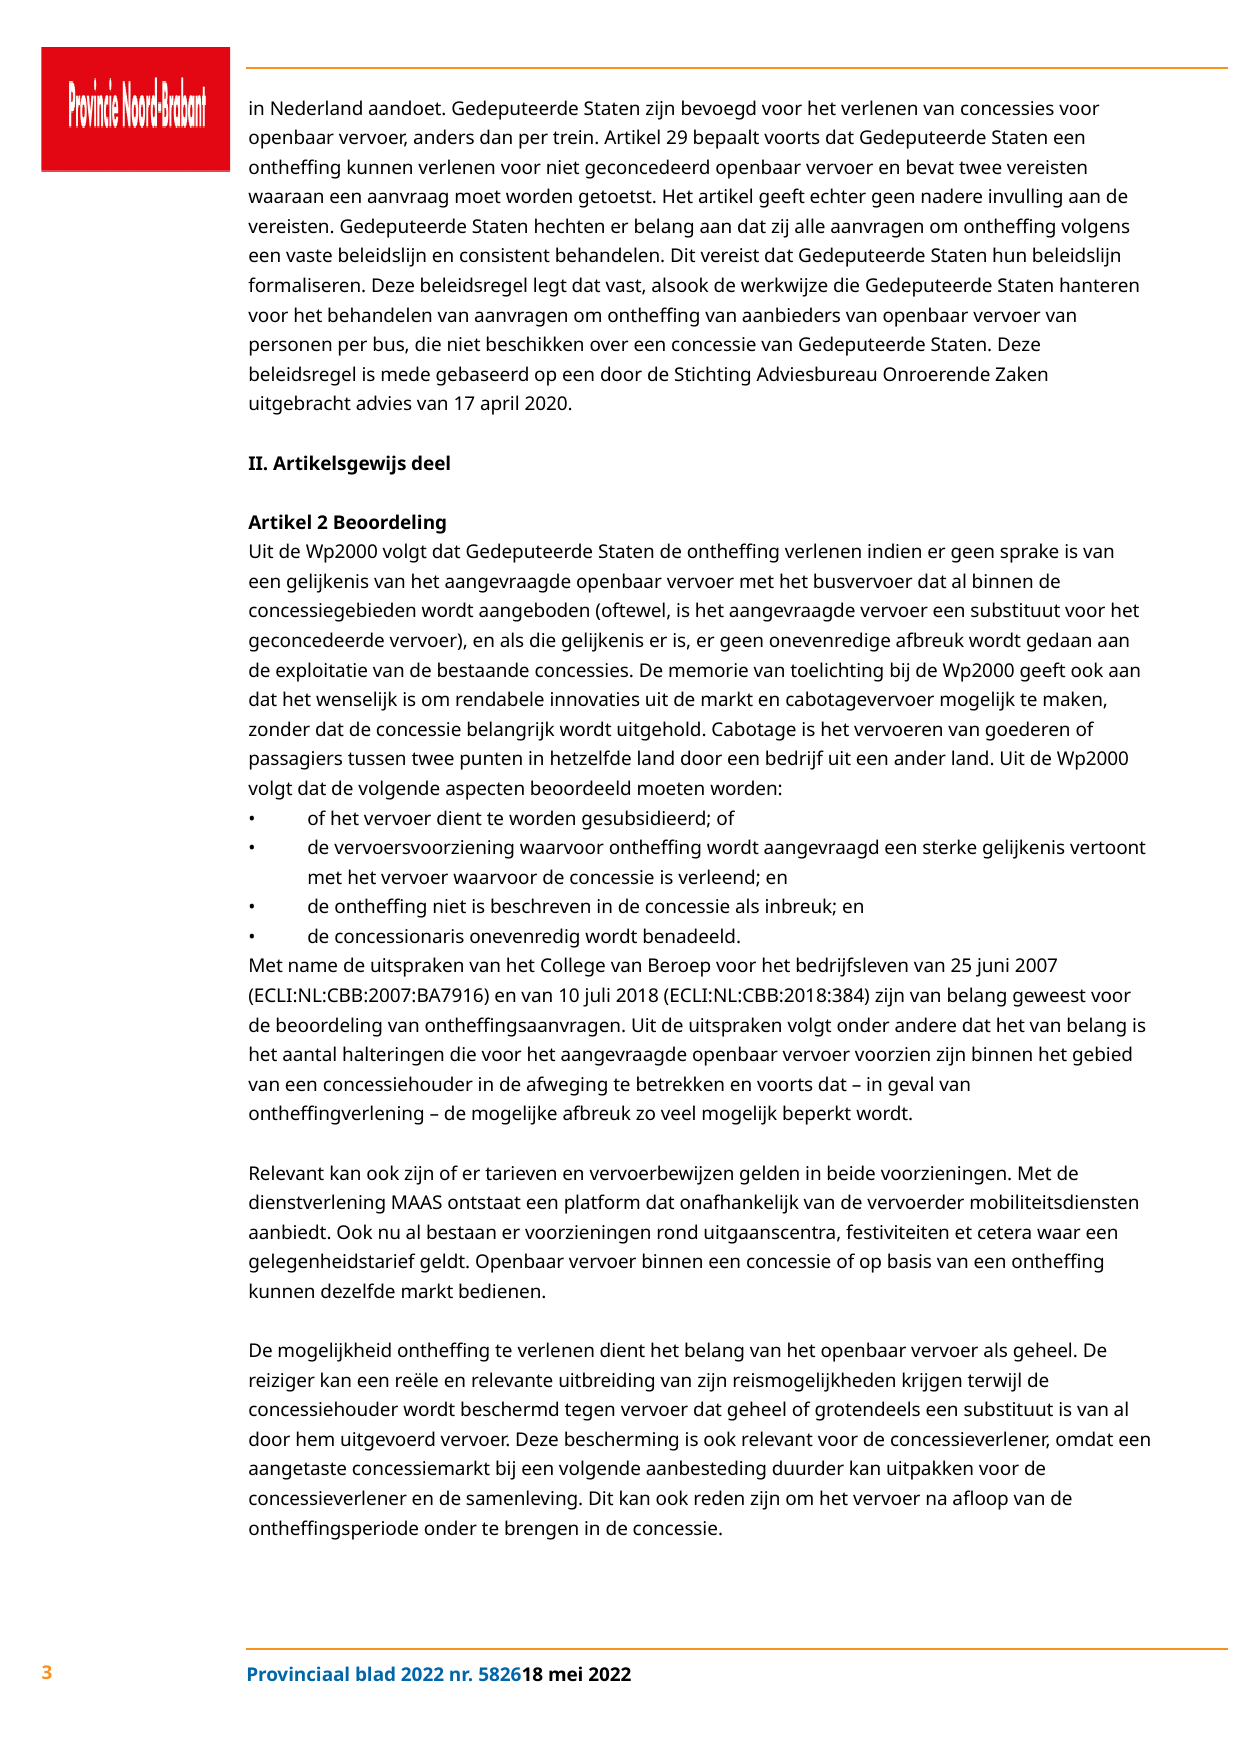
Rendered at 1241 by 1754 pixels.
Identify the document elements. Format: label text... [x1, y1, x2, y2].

text Artikel 2 Beoordeling [248, 509, 1152, 535]
text in Nederland aandoet. Gedeputeerde Staten zijn bevoegd voor het verlenen van concessies voor openbaar vervoer, anders dan per trein. Artikel 29 bepaalt voorts dat Gedeputeerde Staten een ontheffing kunnen verlenen voor niet geconcedeerd openbaar vervoer en bevat twee vereisten waaraan een aanvraag moet worden getoetst. Het artikel geeft echter geen nadere invulling aan de vereisten. Gedeputeerde Staten hechten er belang aan dat zij alle aanvragen om ontheffing volgens een vaste beleidslijn en consistent behandelen. Dit vereist dat Gedeputeerde Staten hun beleidslijn formaliseren. Deze beleidsregel legt dat vast, alsook de werkwijze die Gedeputeerde Staten hanteren voor het behandelen van aanvragen om ontheffing van aanbieders van openbaar vervoer van personen per bus, die niet beschikken over een concessie van Gedeputeerde Staten. Deze beleidsregel is mede gebaseerd op een door de Stichting Adviesbureau Onroerende Zaken uitgebracht advies van 17 april 2020. [248, 95, 1152, 416]
list de vervoersvoorziening waarvoor ontheffing wordt aangevraagd een sterke gelijkenis vertoont met het vervoer waarvoor de concessie is verleend; en [248, 834, 1152, 890]
text II. Artikelsgewijs deel [248, 450, 1152, 476]
picture [41, 47, 231, 172]
text Met name de uitspraken van het College van Beroep voor het bedrijfsleven van 25 juni 2007 (ECLI:NL:CBB:2007:BA7916) en van 10 juli 2018 (ECLI:NL:CBB:2018:384) zijn van belang geweest voor de beoordeling van ontheffingsaanvragen. Uit de uitspraken volgt onder andere dat het van belang is het aantal halteringen die voor het aangevraagde openbaar vervoer voorzien zijn binnen het gebied van een concessiehouder in de afweging te betrekken en voorts dat – in geval van ontheffingverlening – de mogelijke afbreuk zo veel mogelijk beperkt wordt. [248, 953, 1152, 1126]
list of het vervoer dient te worden gesubsidieerd; of [248, 805, 1152, 831]
list de ontheffing niet is beschreven in de concessie als inbreuk; en [248, 893, 1152, 919]
list de concessionaris onevenredig wordt benadeeld. [248, 923, 1152, 949]
text Uit de Wp2000 volgt dat Gedeputeerde Staten de ontheffing verlenen indien er geen sprake is van een gelijkenis van het aangevraagde openbaar vervoer met het busvervoer dat al binnen de concessiegebieden wordt aangeboden (oftewel, is het aangevraagde vervoer een substituut voor het geconcedeerde vervoer), en als die gelijkenis er is, er geen onevenredige afbreuk wordt gedaan aan de exploitatie van de bestaande concessies. De memorie van toelichting bij de Wp2000 geeft ook aan dat het wenselijk is om rendabele innovaties uit de markt en cabotagevervoer mogelijk te maken, zonder dat de concessie belangrijk wordt uitgehold. Cabotage is het vervoeren van goederen of passagiers tussen twee punten in hetzelfde land door een bedrijf uit een ander land. Uit de Wp2000 volgt dat de volgende aspecten beoordeeld moeten worden: [248, 538, 1152, 801]
text De mogelijkheid ontheffing te verlenen dient het belang van het openbaar vervoer als geheel. De reiziger kan een reële en relevante uitbreiding van zijn reismogelijkheden krijgen terwijl de concessiehouder wordt beschermd tegen vervoer dat geheel of grotendeels een substituut is van al door hem uitgevoerd vervoer. Deze bescherming is ook relevant voor de concessieverlener, omdat een aangetaste concessiemarkt bij een volgende aanbesteding duurder kan uitpakken voor de concessieverlener en de samenleving. Dit kan ook reden zijn om het vervoer na afloop van de ontheffingsperiode onder te brengen in de concessie. [248, 1337, 1152, 1541]
text Relevant kan ook zijn of er tarieven en vervoerbewijzen gelden in beide voorzieningen. Met de dienstverlening MAAS ontstaat een platform dat onafhankelijk van de vervoerder mobiliteitsdiensten aanbiedt. Ook nu al bestaan er voorzieningen rond uitgaanscentra, festiviteiten et cetera waar een gelegenheidstarief geldt. Openbaar vervoer binnen een concessie of op basis van een ontheffing kunnen dezelfde markt bedienen. [248, 1160, 1152, 1304]
